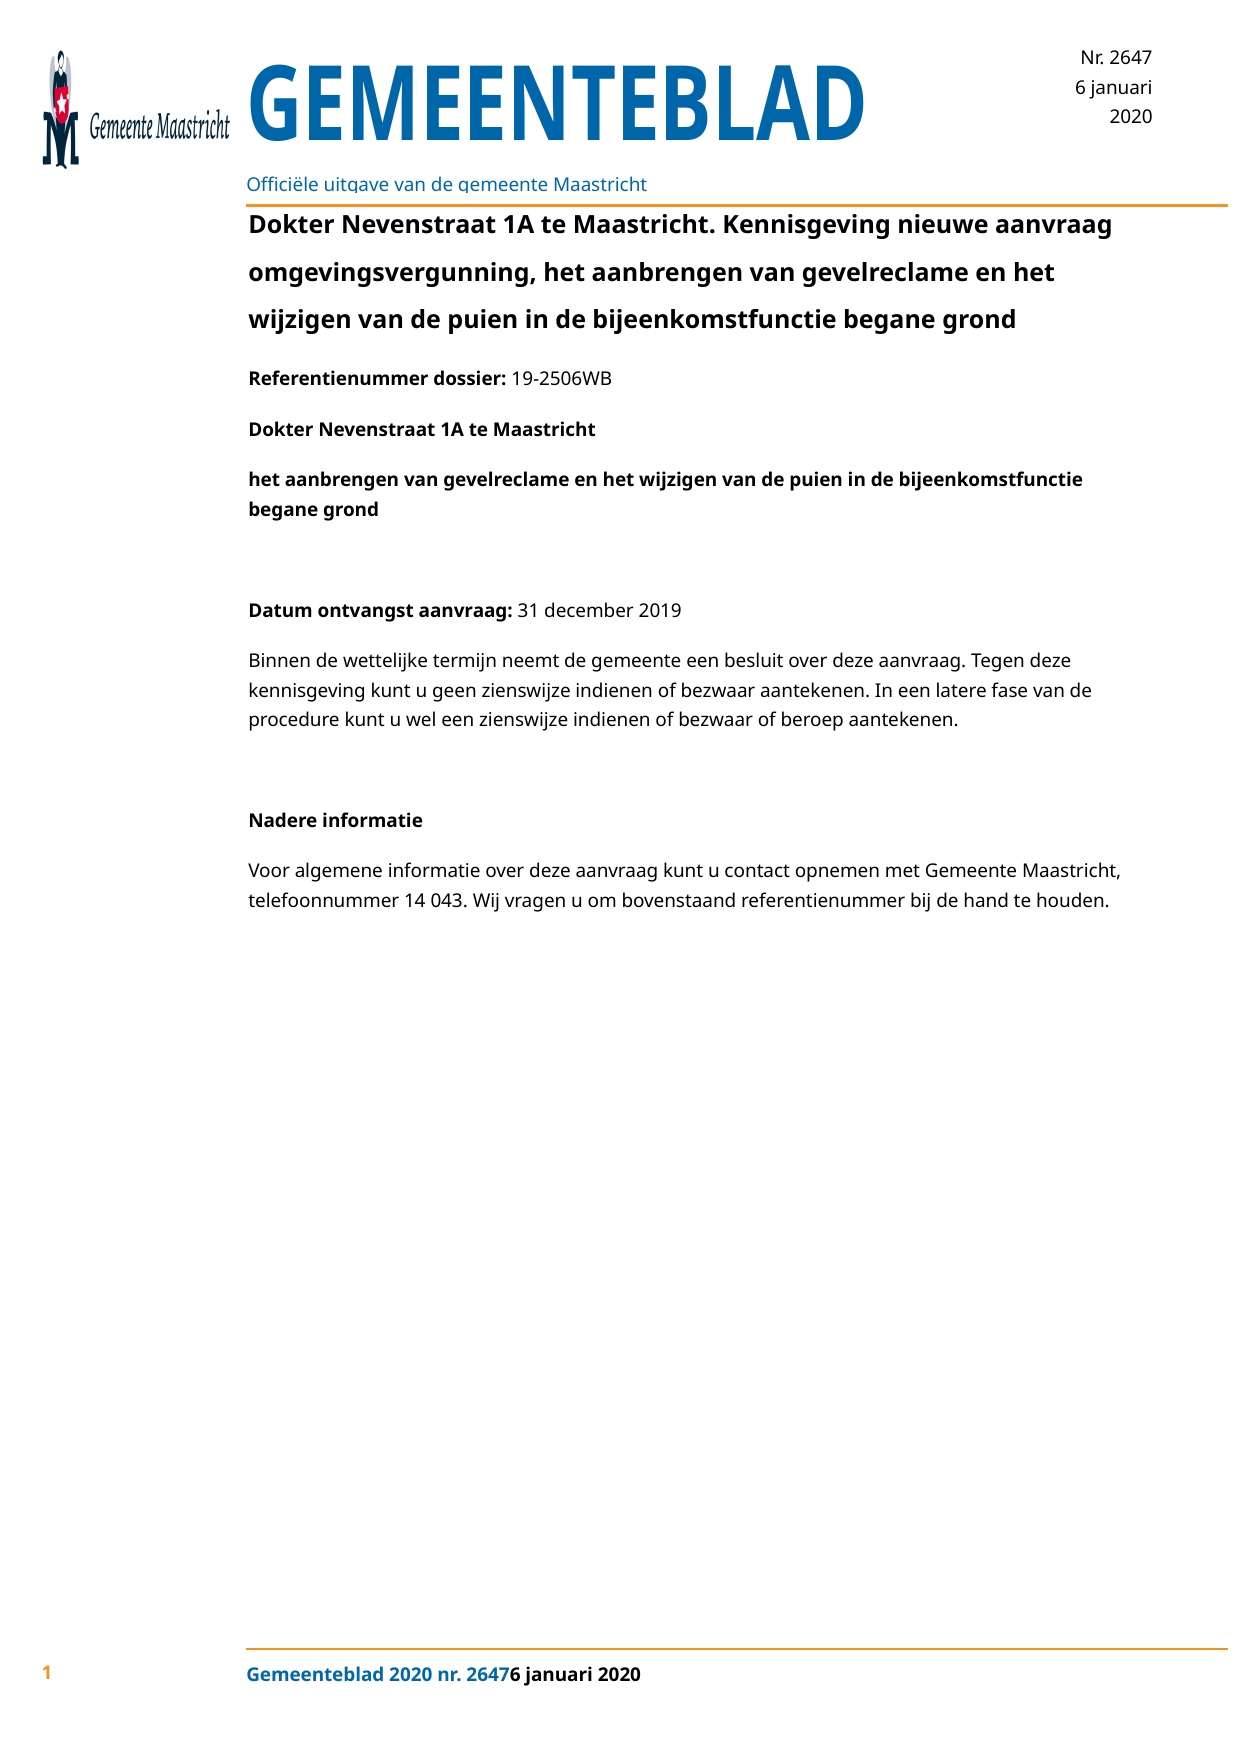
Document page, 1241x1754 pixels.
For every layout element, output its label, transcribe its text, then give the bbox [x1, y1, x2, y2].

text Datum ontvangst aanvraag: 31 december 2019 [248, 597, 1152, 622]
text het aanbrengen van gevelreclame en het wijzigen van de puien in de bijeenkomstfunctie begane grond [248, 466, 1152, 522]
text Binnen de wettelijke termijn neemt de gemeente een besluit over deze aanvraag. Tegen deze kennisgeving kunt u geen zienswijze indienen of bezwaar aantekenen. In een latere fase van de procedure kunt u wel een zienswijze indienen of bezwaar of beroep aantekenen. [248, 647, 1152, 732]
text Dokter Nevenstraat 1A te Maastricht. Kennisgeving nieuwe aanvraag omgevingsvergunning, het aanbrengen van gevelreclame en het wijzigen van de puien in de bijeenkomstfunctie begane grond [248, 207, 1152, 336]
picture [41, 47, 231, 172]
text Referentienummer dossier: 19-2506WB [248, 366, 1152, 391]
text Dokter Nevenstraat 1A te Maastricht [248, 416, 1152, 442]
text Nadere informatie [248, 807, 1152, 833]
text Voor algemene informatie over deze aanvraag kunt u contact opnemen met Gemeente Maastricht, telefoonnummer 14 043. Wij vragen u om bovenstaand referentienummer bij de hand te houden. [248, 858, 1152, 913]
